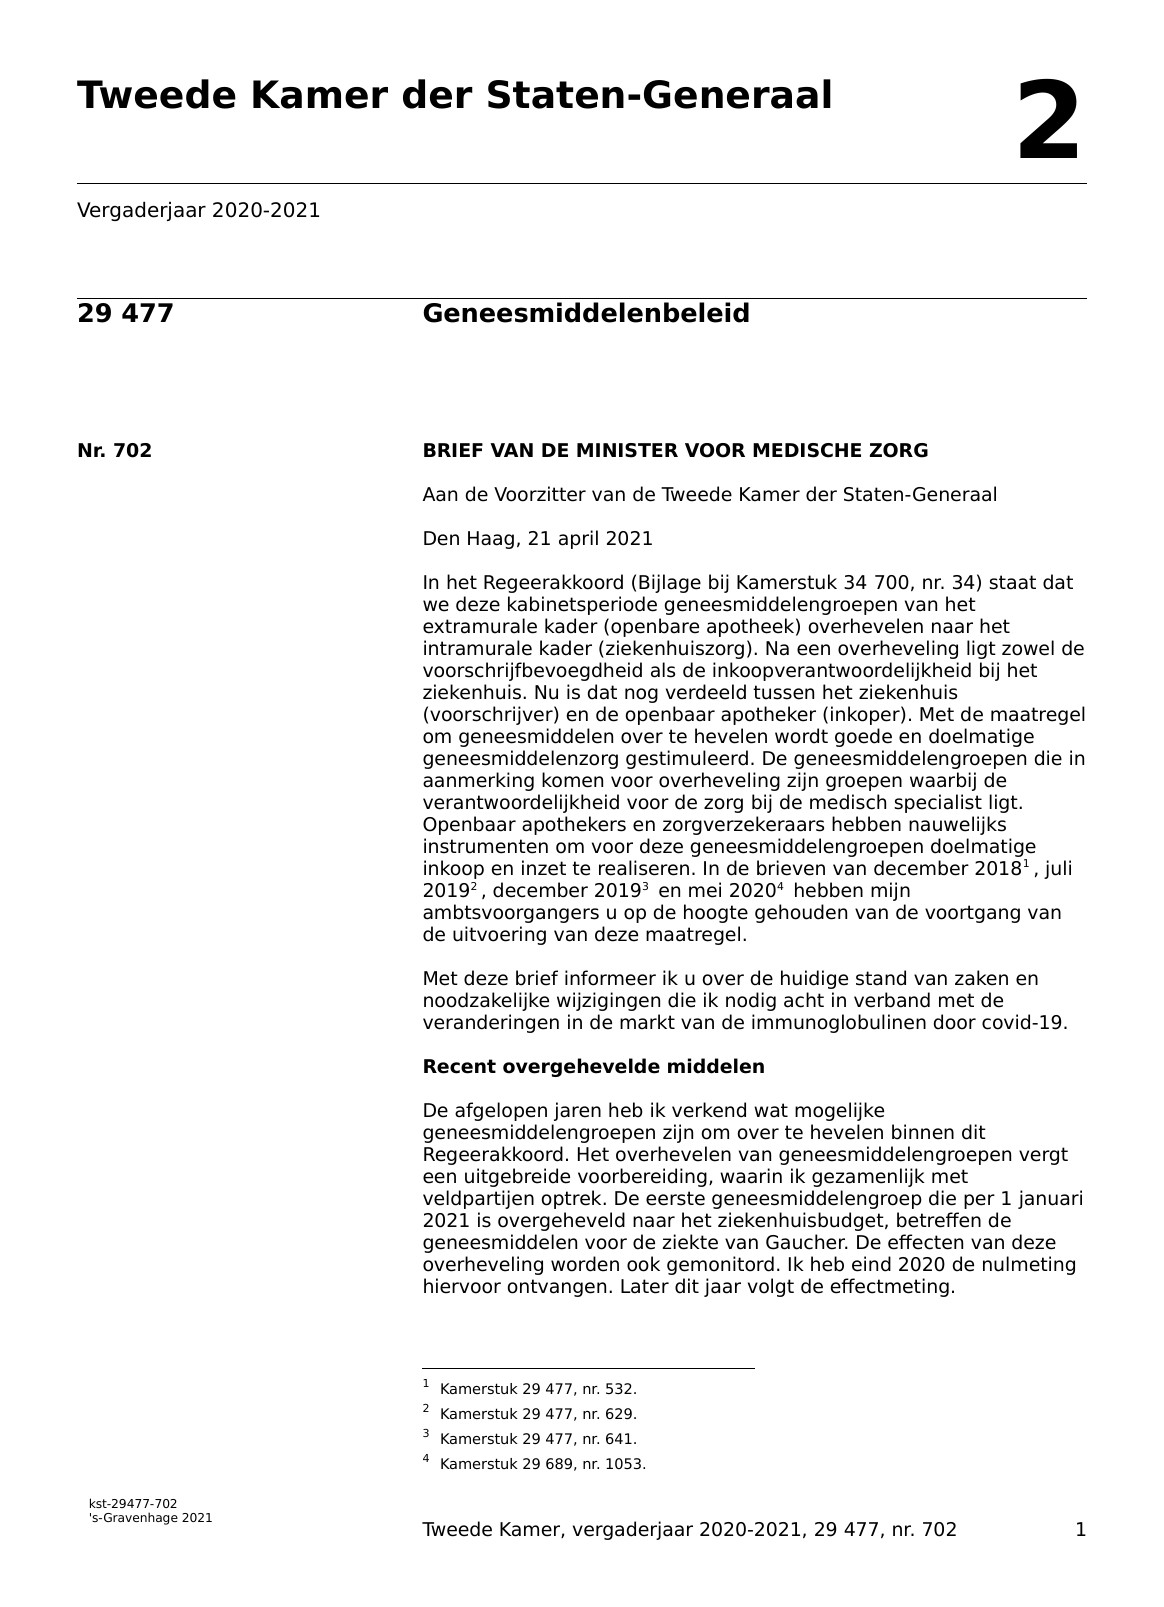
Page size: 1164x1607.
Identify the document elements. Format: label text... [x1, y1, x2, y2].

text Kamerstuk 29 477, nr. 629. [422, 1402, 1087, 1424]
subtitle Nr. 702 BRIEF VAN DE MINISTER VOOR MEDISCHE ZORG [77, 440, 1087, 462]
subtitle Recent overgehevelde middelen [422, 1056, 1087, 1078]
text kst-29477-702 [88, 1497, 323, 1511]
text Kamerstuk 29 689, nr. 1053. [422, 1452, 1087, 1474]
table_header 2 [886, 59, 1087, 183]
text De afgelopen jaren heb ik verkend wat mogelijke geneesmiddelengroepen zijn om over te hevelen binnen dit Regeerakkoord. Het overhevelen van geneesmiddelengroepen vergt een uitgebreide voorbereiding, waarin ik gezamenlijk met veldpartijen optrek. De eerste geneesmiddelengroep die per 1 januari 2021 is overgeheveld naar het ziekenhuisbudget, betreffen de geneesmiddelen voor de ziekte van Gaucher. De effecten van deze overheveling worden ook gemonitord. Ik heb eind 2020 de nulmeting hiervoor ontvangen. Later dit jaar volgt de effectmeting. [422, 1100, 1087, 1298]
text Met deze brief informeer ik u over de huidige stand van zaken en noodzakelijke wijzigingen die ik nodig acht in verband met de veranderingen in de markt van de immunoglobulinen door covid-19. [422, 968, 1087, 1034]
subtitle 29 477 Geneesmiddelenbeleid [77, 299, 1087, 329]
text Kamerstuk 29 477, nr. 641. [422, 1427, 1087, 1449]
text In het Regeerakkoord (Bijlage bij Kamerstuk 34 700, nr. 34) staat dat we deze kabinetsperiode geneesmiddelengroepen van het extramurale kader (openbare apotheek) overhevelen naar het intramurale kader (ziekenhuiszorg). Na een overheveling ligt zowel de voorschrijfbevoegdheid als de inkoopverantwoordelijkheid bij het ziekenhuis. Nu is dat nog verdeeld tussen het ziekenhuis (voorschrijver) en de openbaar apotheker (inkoper). Met de maatregel om geneesmiddelen over te hevelen wordt goede en doelmatige geneesmiddelenzorg gestimuleerd. De geneesmiddelengroepen die in aanmerking komen voor overheveling zijn groepen waarbij de verantwoordelijkheid voor de zorg bij de medisch specialist ligt. Openbaar apothekers en zorgverzekeraars hebben nauwelijks instrumenten om voor deze geneesmiddelengroepen doelmatige inkoop en inzet te realiseren. In de brieven van december 2018, juli 2019, december 2019 en mei 2020 hebben mijn ambtsvoorgangers u op de hoogte gehouden van de voortgang van de uitvoering van deze maatregel. [422, 572, 1087, 946]
text Den Haag, 21 april 2021 [422, 528, 1087, 550]
table_header Tweede Kamer der Staten-Generaal [77, 59, 886, 183]
text 's-Gravenhage 2021 [88, 1511, 323, 1525]
text Kamerstuk 29 477, nr. 532. [422, 1377, 1087, 1399]
table_cell Vergaderjaar 2020-2021 [77, 184, 1087, 298]
text Aan de Voorzitter van de Tweede Kamer der Staten-Generaal [422, 484, 1087, 506]
